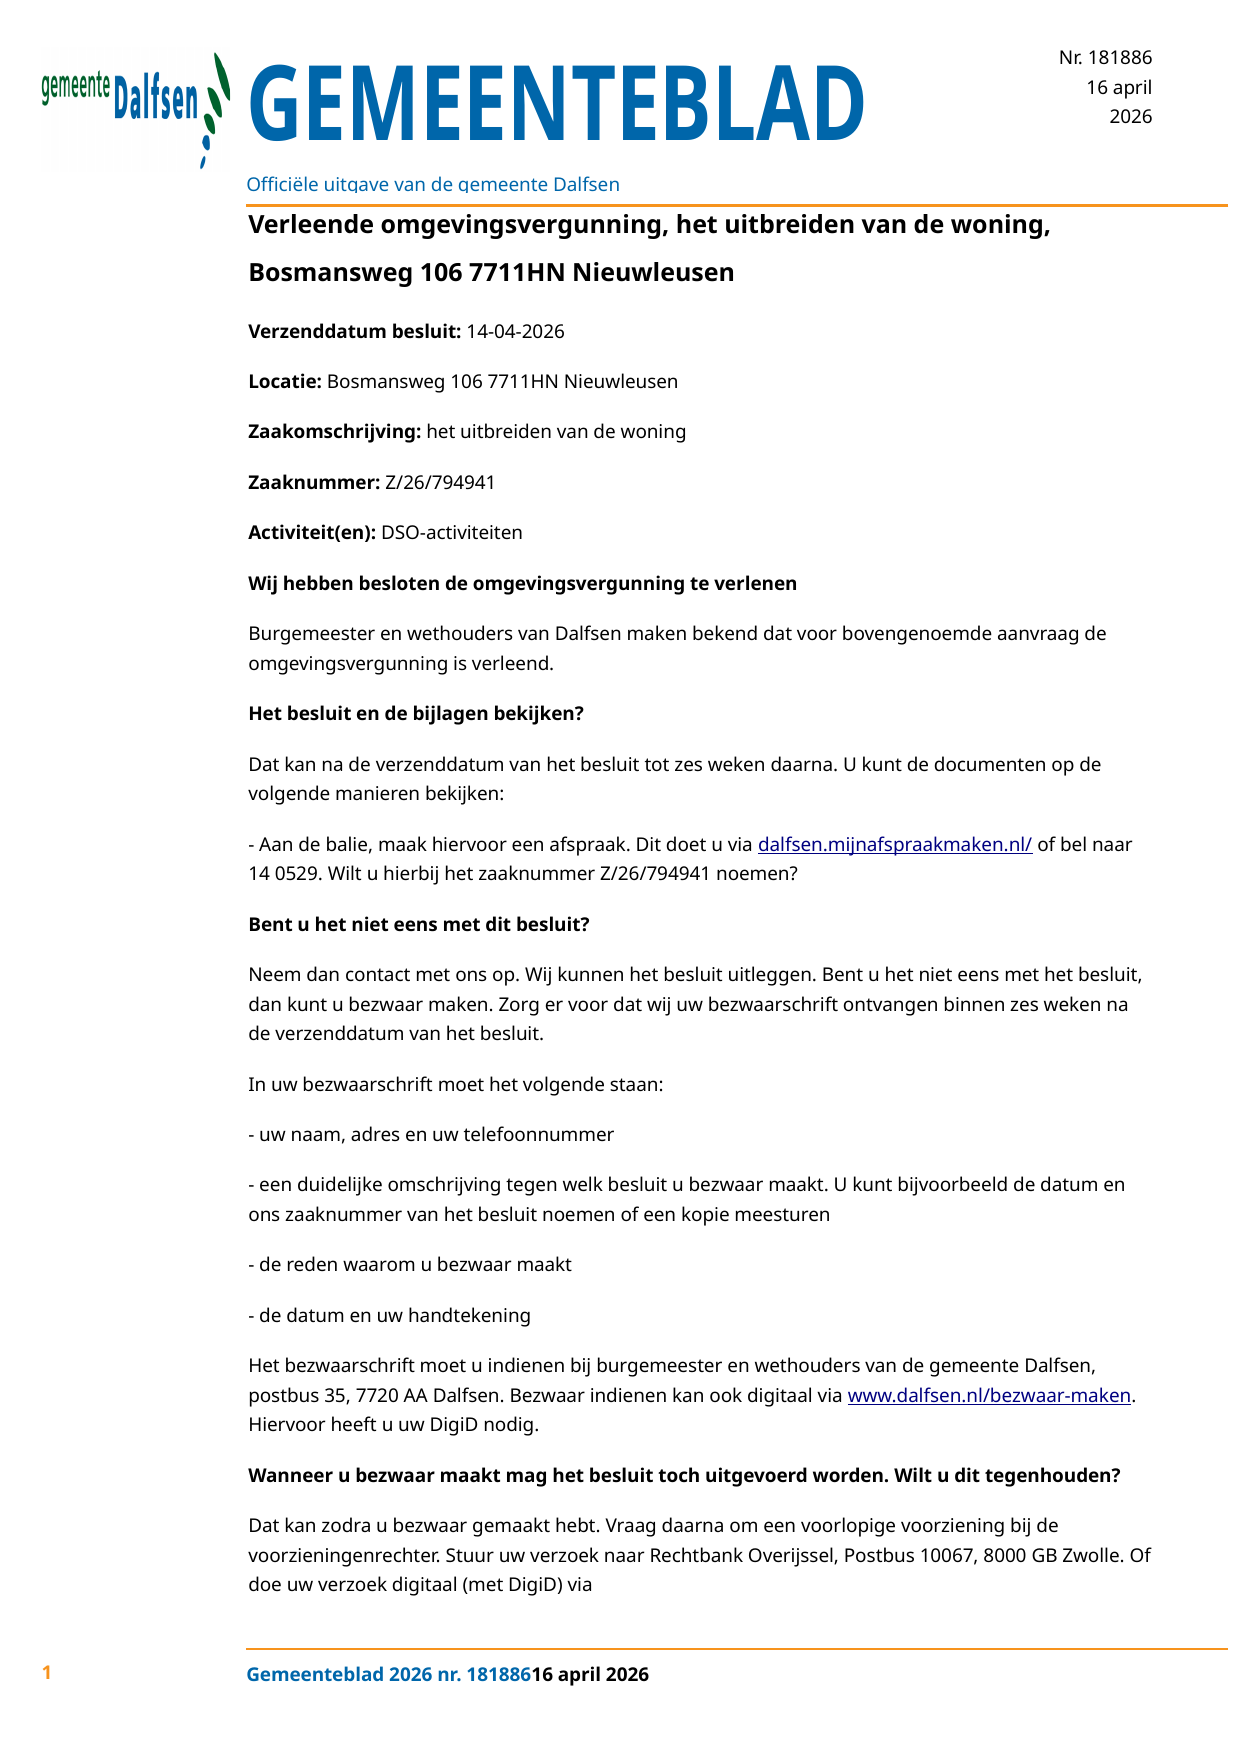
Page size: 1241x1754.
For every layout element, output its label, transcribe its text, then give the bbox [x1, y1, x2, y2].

text Zaakomschrijving: het uitbreiden van de woning [248, 419, 1152, 444]
text - de datum en uw handtekening [248, 1302, 1152, 1328]
text Verzenddatum besluit: 14-04-2026 [248, 318, 1152, 344]
text Het bezwaarschrift moet u indienen bij burgemeester en wethouders van de gemeente Dalfsen, postbus 35, 7720 AA Dalfsen. Bezwaar indienen kan ook digitaal via www.dalfsen.nl/bezwaar-maken. Hiervoor heeft u uw DigiD nodig. [248, 1352, 1152, 1437]
text - uw naam, adres en uw telefoonnummer [248, 1121, 1152, 1147]
text Zaaknummer: Z/26/794941 [248, 469, 1152, 495]
text Het besluit en de bijlagen bekijken? [248, 700, 1152, 726]
text In uw bezwaarschrift moet het volgende staan: [248, 1071, 1152, 1097]
text Locatie: Bosmansweg 106 7711HN Nieuwleusen [248, 368, 1152, 394]
text - een duidelijke omschrijving tegen welk besluit u bezwaar maakt. U kunt bijvoorbeeld de datum en ons zaaknummer van het besluit noemen of een kopie meesturen [248, 1172, 1152, 1227]
text Wanneer u bezwaar maakt mag het besluit toch uitgevoerd worden. Wilt u dit tegenhouden? [248, 1462, 1152, 1488]
text Verleende omgevingsvergunning, het uitbreiden van de woning, Bosmansweg 106 7711HN Nieuwleusen [248, 207, 1152, 288]
text Dat kan zodra u bezwaar gemaakt hebt. Vraag daarna om een voorlopige voorziening bij de voorzieningenrechter. Stuur uw verzoek naar Rechtbank Overijssel, Postbus 10067, 8000 GB Zwolle. Of doe uw verzoek digitaal (met DigiD) via [248, 1512, 1152, 1597]
text Dat kan na de verzenddatum van het besluit tot zes weken daarna. U kunt de documenten op de volgende manieren bekijken: [248, 751, 1152, 806]
picture [41, 47, 231, 172]
text - Aan de balie, maak hiervoor een afspraak. Dit doet u via dalfsen.mijnafspraakmaken.nl/ of bel naar 14 0529. Wilt u hierbij het zaaknummer Z/26/794941 noemen? [248, 831, 1152, 886]
text Burgemeester en wethouders van Dalfsen maken bekend dat voor bovengenoemde aanvraag de omgevingsvergunning is verleend. [248, 620, 1152, 676]
text - de reden waarom u bezwaar maakt [248, 1252, 1152, 1277]
text Activiteit(en): DSO-activiteiten [248, 519, 1152, 545]
text Wij hebben besloten de omgevingsvergunning te verlenen [248, 570, 1152, 596]
text Neem dan contact met ons op. Wij kunnen het besluit uitleggen. Bent u het niet eens met het besluit, dan kunt u bezwaar maken. Zorg er voor dat wij uw bezwaarschrift ontvangen binnen zes weken na de verzenddatum van het besluit. [248, 961, 1152, 1046]
text Bent u het niet eens met dit besluit? [248, 911, 1152, 937]
